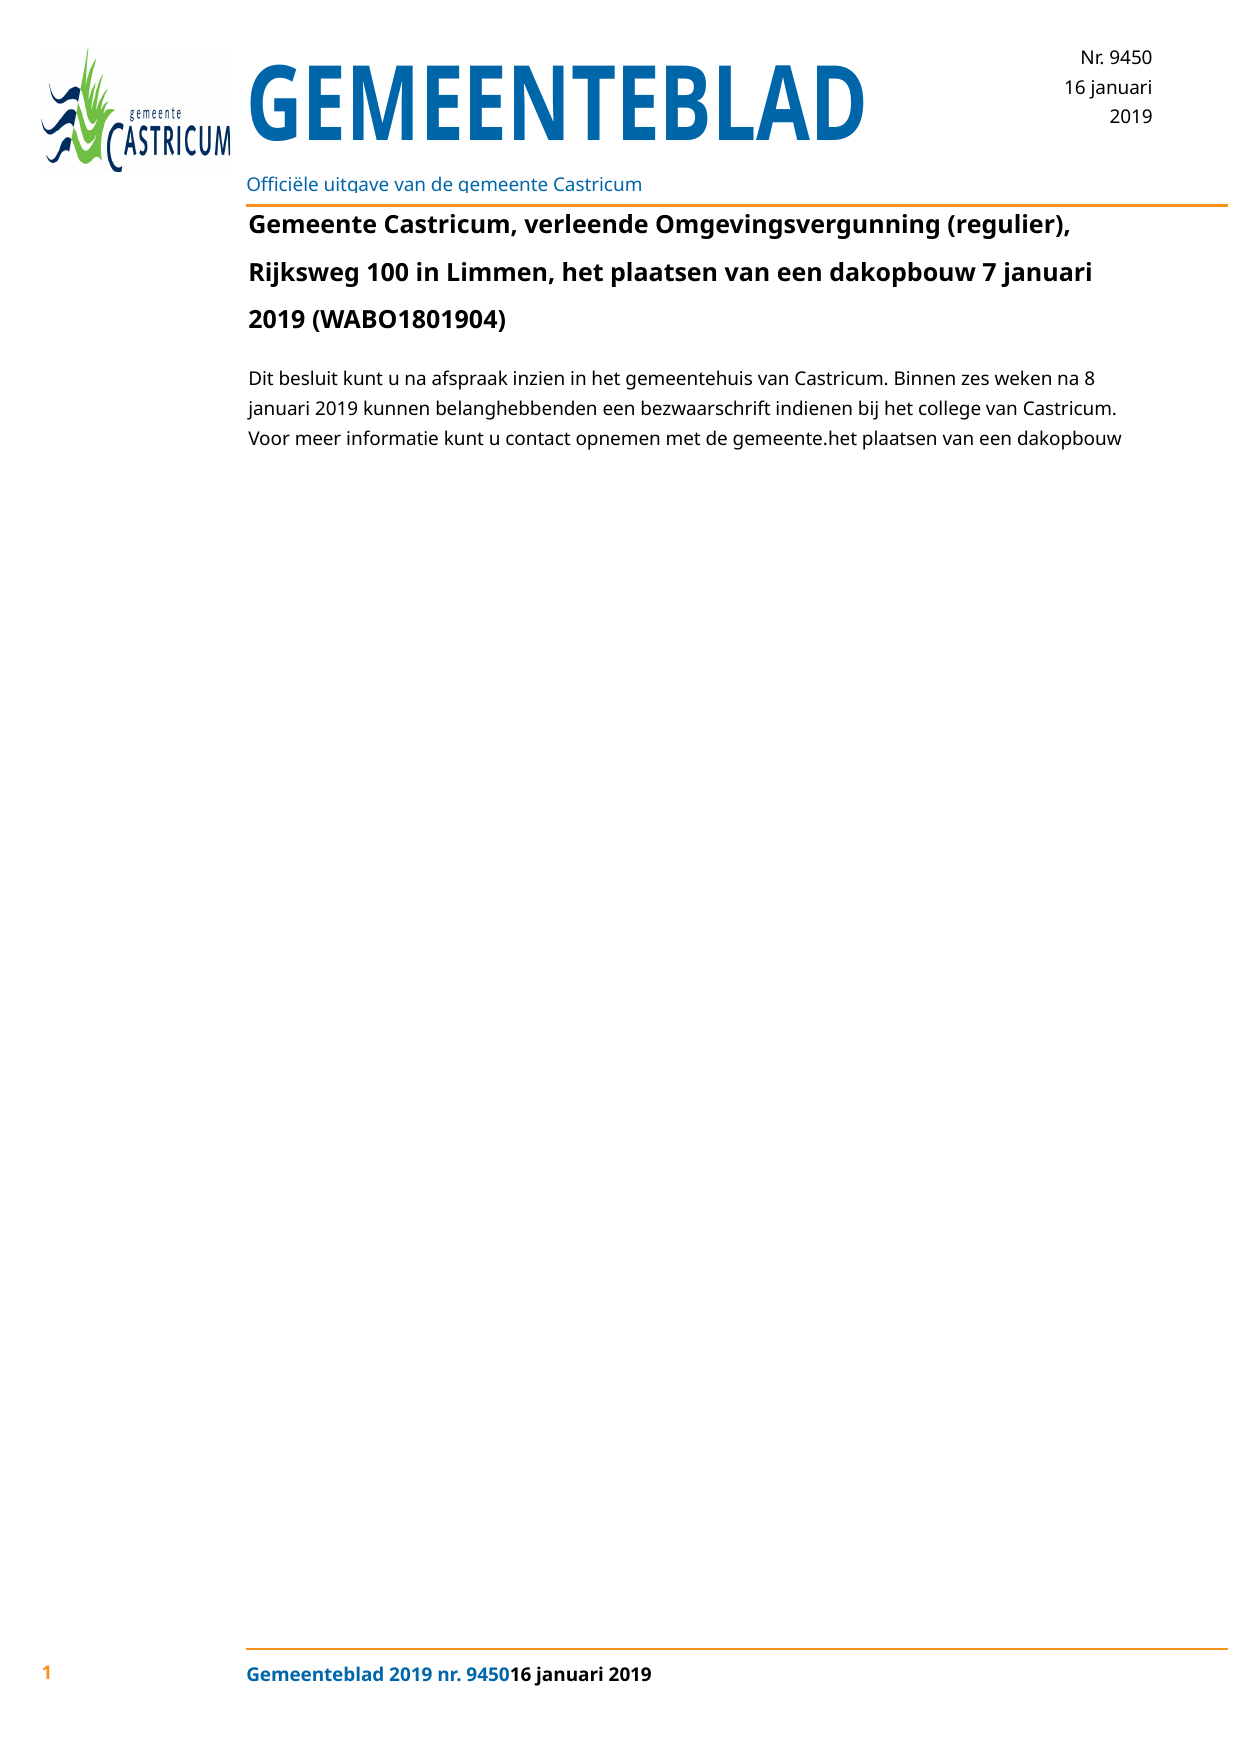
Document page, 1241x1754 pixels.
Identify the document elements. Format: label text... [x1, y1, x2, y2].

text Gemeente Castricum, verleende Omgevingsvergunning (regulier), Rijksweg 100 in Limmen, het plaatsen van een dakopbouw 7 januari 2019 (WABO1801904) [248, 207, 1152, 336]
text Dit besluit kunt u na afspraak inzien in het gemeentehuis van Castricum. Binnen zes weken na 8 januari 2019 kunnen belanghebbenden een bezwaarschrift indienen bij het college van Castricum. Voor meer informatie kunt u contact opnemen met de gemeente.het plaatsen van een dakopbouw [248, 366, 1152, 450]
picture [41, 47, 231, 172]
